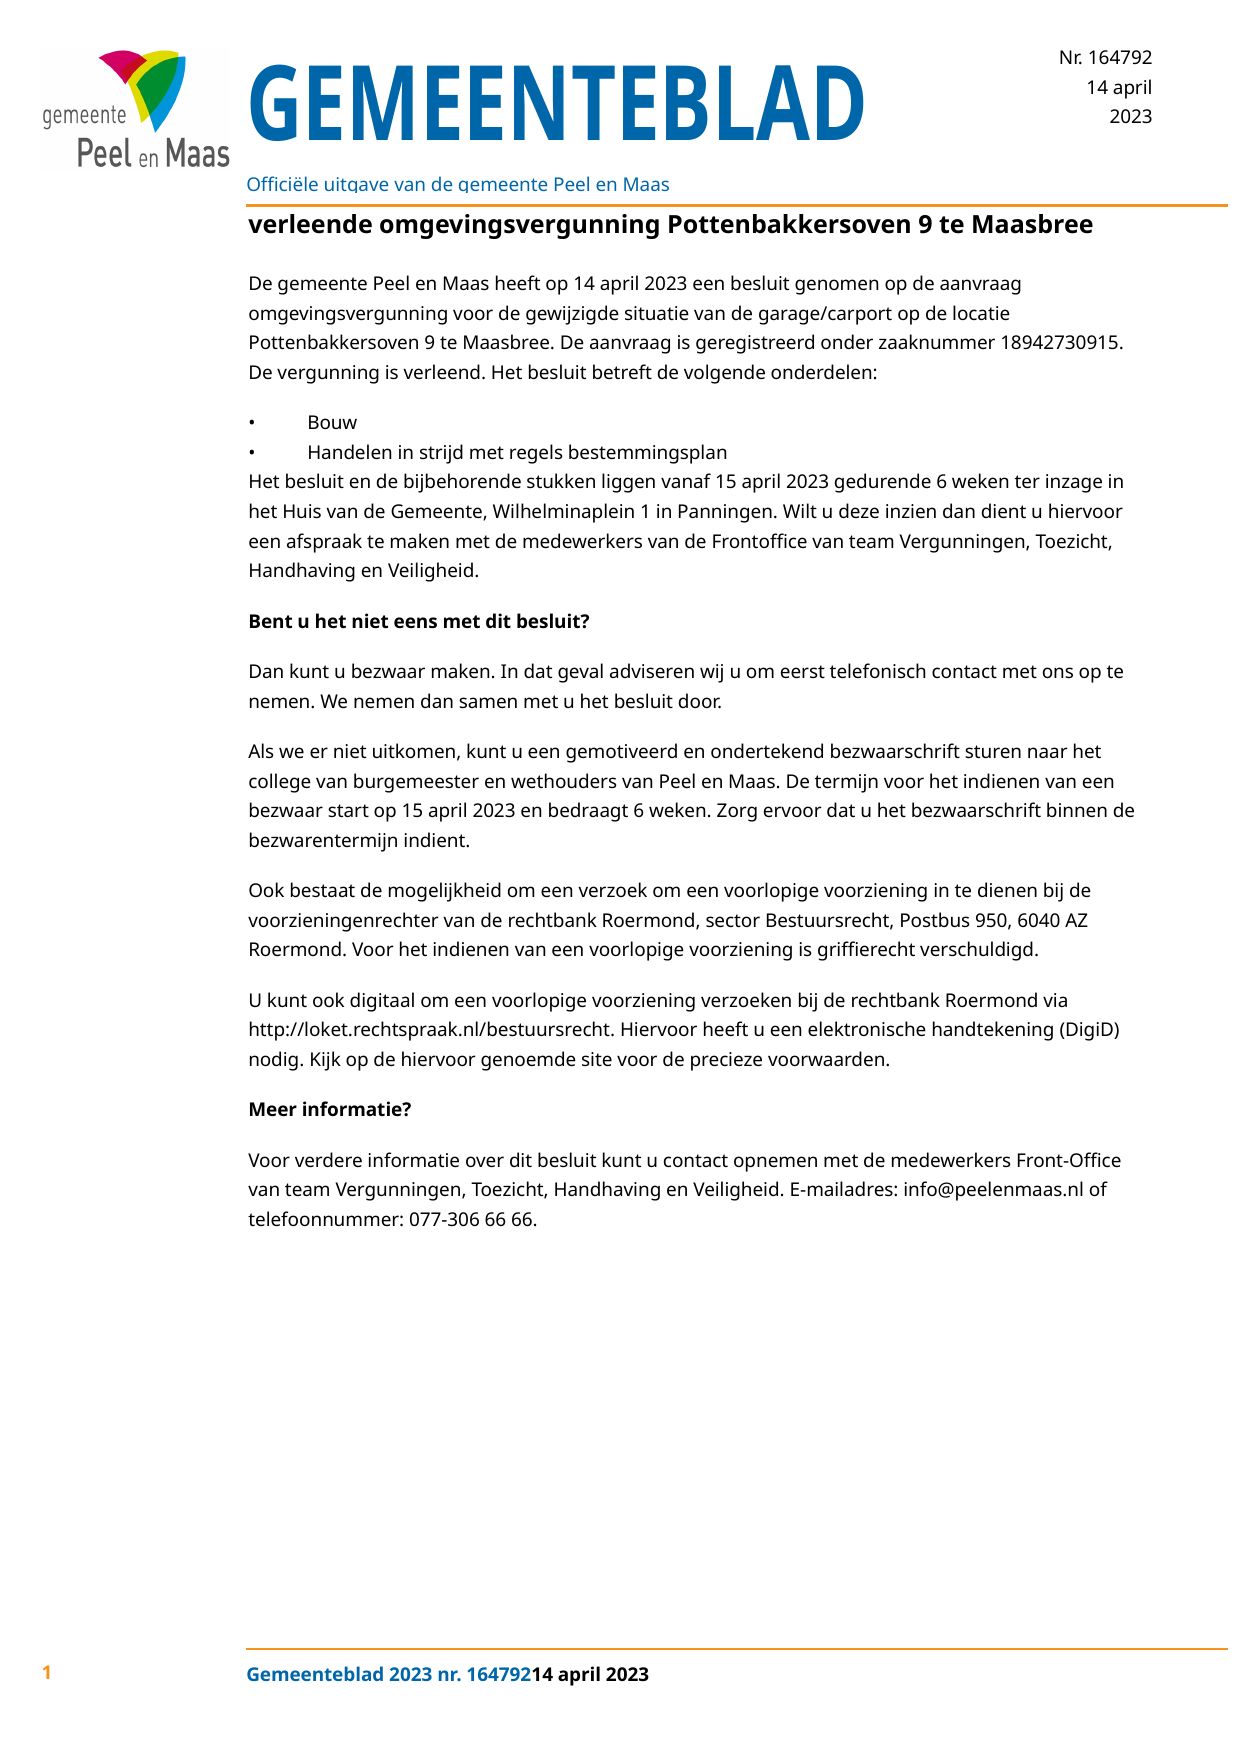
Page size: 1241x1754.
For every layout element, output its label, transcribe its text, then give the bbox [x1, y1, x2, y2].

text Ook bestaat de mogelijkheid om een verzoek om een voorlopige voorziening in te dienen bij de voorzieningenrechter van de rechtbank Roermond, sector Bestuursrecht, Postbus 950, 6040 AZ Roermond. Voor het indienen van een voorlopige voorziening is griffierecht verschuldigd. [248, 877, 1152, 962]
text Meer informatie? [248, 1097, 1152, 1122]
text De gemeente Peel en Maas heeft op 14 april 2023 een besluit genomen op de aanvraag omgevingsvergunning voor de gewijzigde situatie van de garage/carport op de locatie Pottenbakkersoven 9 te Maasbree. De aanvraag is geregistreerd onder zaaknummer 18942730915. De vergunning is verleend. Het besluit betreft de volgende onderdelen: [248, 270, 1152, 385]
list Bouw [248, 409, 1152, 435]
list Handelen in strijd met regels bestemmingsplan [248, 439, 1152, 465]
text Bent u het niet eens met dit besluit? [248, 608, 1152, 633]
text Voor verdere informatie over dit besluit kunt u contact opnemen met de medewerkers Front-Office van team Vergunningen, Toezicht, Handhaving en Veiligheid. E-mailadres: info@peelenmaas.nl of telefoonnummer: 077-306 66 66. [248, 1147, 1152, 1232]
text verleende omgevingsvergunning Pottenbakkersoven 9 te Maasbree [248, 207, 1152, 241]
text Dan kunt u bezwaar maken. In dat geval adviseren wij u om eerst telefonisch contact met ons op te nemen. We nemen dan samen met u het besluit door. [248, 658, 1152, 713]
text U kunt ook digitaal om een voorlopige voorziening verzoeken bij de rechtbank Roermond via http://loket.rechtspraak.nl/bestuursrecht. Hiervoor heeft u een elektronische handtekening (DigiD) nodig. Kijk op de hiervoor genoemde site voor de precieze voorwaarden. [248, 987, 1152, 1072]
picture [41, 47, 231, 172]
text Als we er niet uitkomen, kunt u een gemotiveerd en ondertekend bezwaarschrift sturen naar het college van burgemeester en wethouders van Peel en Maas. De termijn voor het indienen van een bezwaar start op 15 april 2023 en bedraagt 6 weken. Zorg ervoor dat u het bezwaarschrift binnen de bezwarentermijn indient. [248, 738, 1152, 853]
text Het besluit en de bijbehorende stukken liggen vanaf 15 april 2023 gedurende 6 weken ter inzage in het Huis van de Gemeente, Wilhelminaplein 1 in Panningen. Wilt u deze inzien dan dient u hiervoor een afspraak te maken met de medewerkers van de Frontoffice van team Vergunningen, Toezicht, Handhaving en Veiligheid. [248, 469, 1152, 583]
